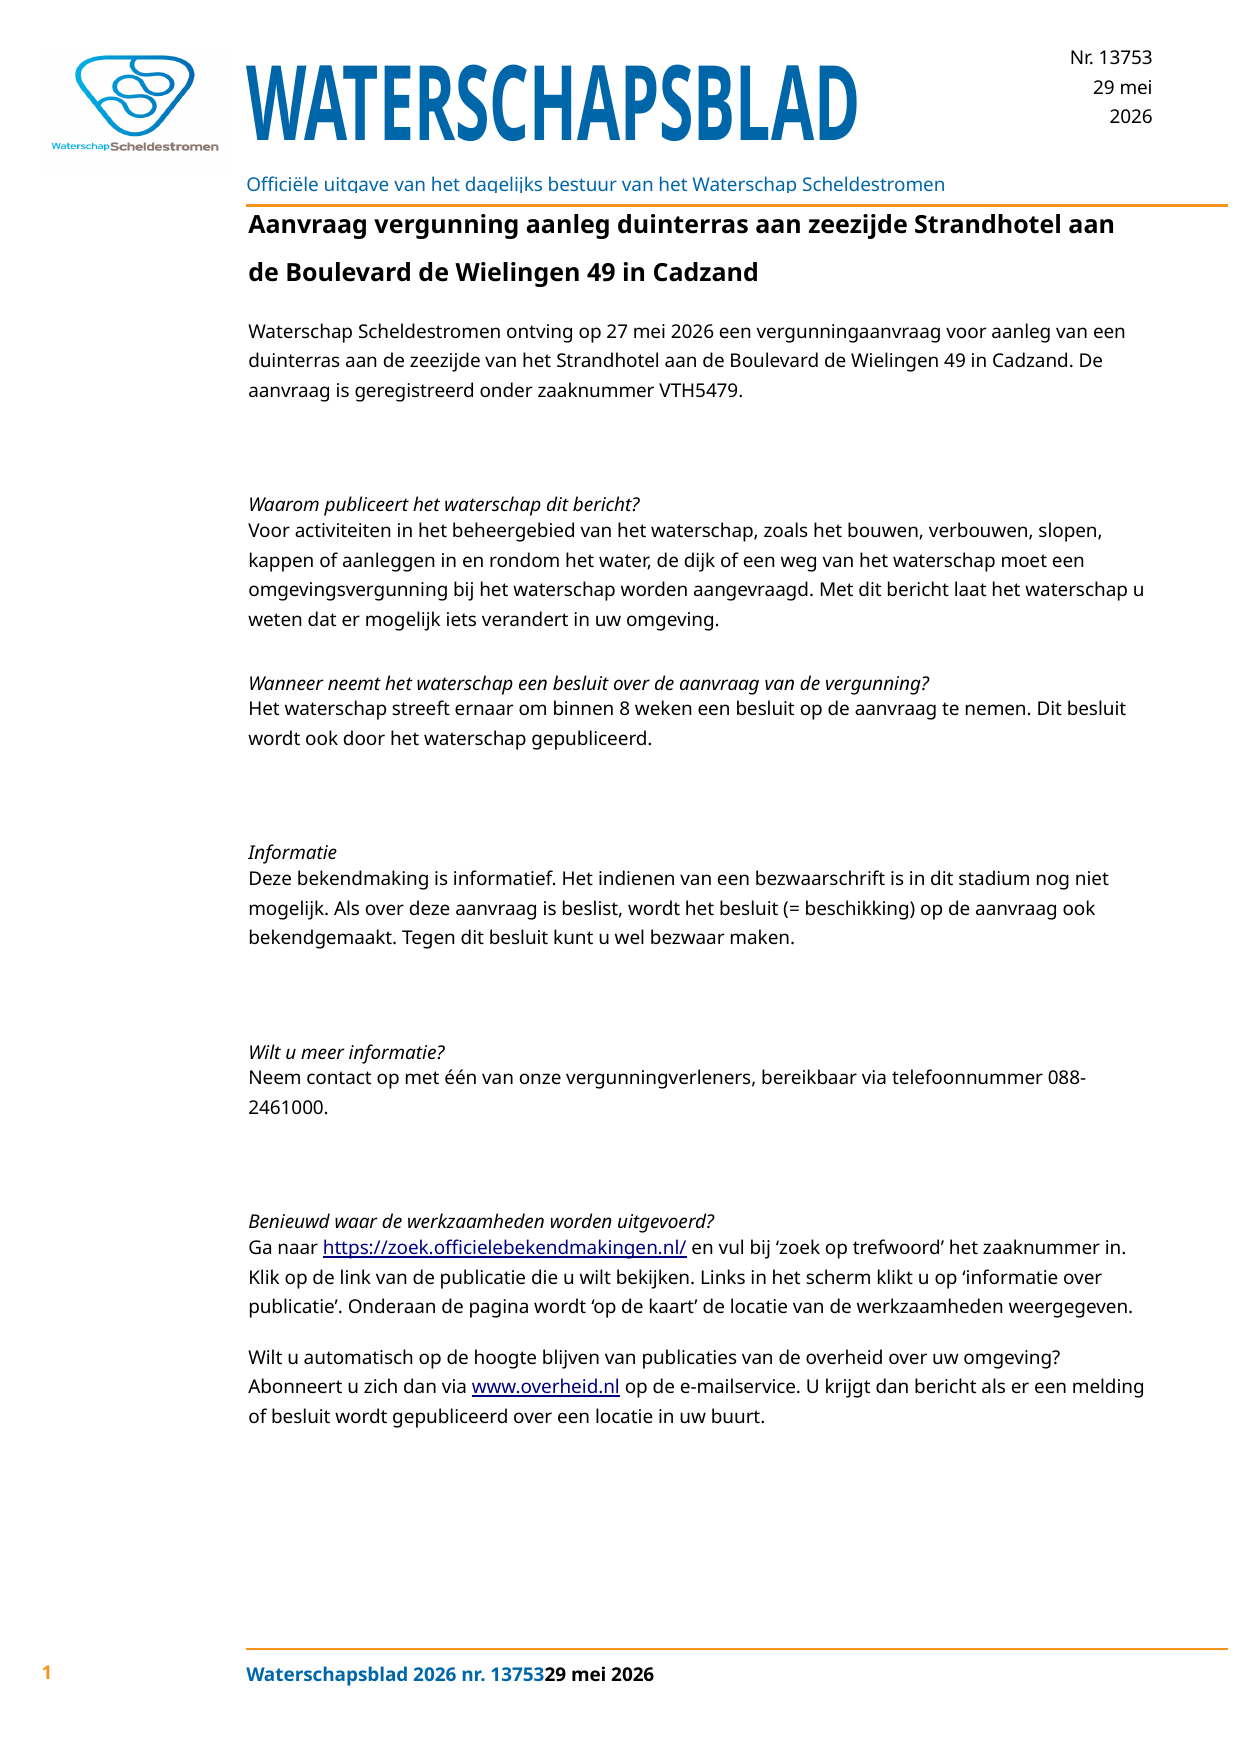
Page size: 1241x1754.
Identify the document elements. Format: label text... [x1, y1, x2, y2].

text Waarom publiceert het waterschap dit bericht? [248, 491, 1152, 517]
text Informatie [248, 839, 1152, 865]
text Wilt u automatisch op de hoogte blijven van publicaties van de overheid over uw omgeving? Abonneert u zich dan via www.overheid.nl op de e-mailservice. U krijgt dan bericht als er een melding of besluit wordt gepubliceerd over een locatie in uw buurt. [248, 1344, 1152, 1429]
text Waterschap Scheldestromen ontving op 27 mei 2026 een vergunningaanvraag voor aanleg van een duinterras aan de zeezijde van het Strandhotel aan de Boulevard de Wielingen 49 in Cadzand. De aanvraag is geregistreerd onder zaaknummer VTH5479. [248, 318, 1152, 403]
text Voor activiteiten in het beheergebied van het waterschap, zoals het bouwen, verbouwen, slopen, kappen of aanleggen in en rondom het water, de dijk of een weg van het waterschap moet een omgevingsvergunning bij het waterschap worden aangevraagd. Met dit bericht laat het waterschap u weten dat er mogelijk iets verandert in uw omgeving. [248, 517, 1152, 632]
text Het waterschap streeft ernaar om binnen 8 weken een besluit op de aanvraag te nemen. Dit besluit wordt ook door het waterschap gepubliceerd. [248, 696, 1152, 751]
text Deze bekendmaking is informatief. Het indienen van een bezwaarschrift is in dit stadium nog niet mogelijk. Als over deze aanvraag is beslist, wordt het besluit (= beschikking) op de aanvraag ook bekendgemaakt. Tegen dit besluit kunt u wel bezwaar maken. [248, 865, 1152, 950]
text Neem contact op met één van onze vergunningverleners, bereikbaar via telefoonnummer 088-2461000. [248, 1064, 1152, 1120]
text Wanneer neemt het waterschap een besluit over de aanvraag van de vergunning? [248, 670, 1152, 696]
text Wilt u meer informatie? [248, 1039, 1152, 1064]
text Benieuwd waar de werkzaamheden worden uitgevoerd? [248, 1208, 1152, 1234]
text Aanvraag vergunning aanleg duinterras aan zeezijde Strandhotel aan de Boulevard de Wielingen 49 in Cadzand [248, 207, 1152, 288]
text Ga naar https://zoek.officielebekendmakingen.nl/ en vul bij ‘zoek op trefwoord’ het zaaknummer in. Klik op de link van de publicatie die u wilt bekijken. Links in het scherm klikt u op ‘informatie over publicatie’. Onderaan de pagina wordt ‘op de kaart’ de locatie van de werkzaamheden weergegeven. [248, 1234, 1152, 1319]
picture [41, 47, 231, 172]
